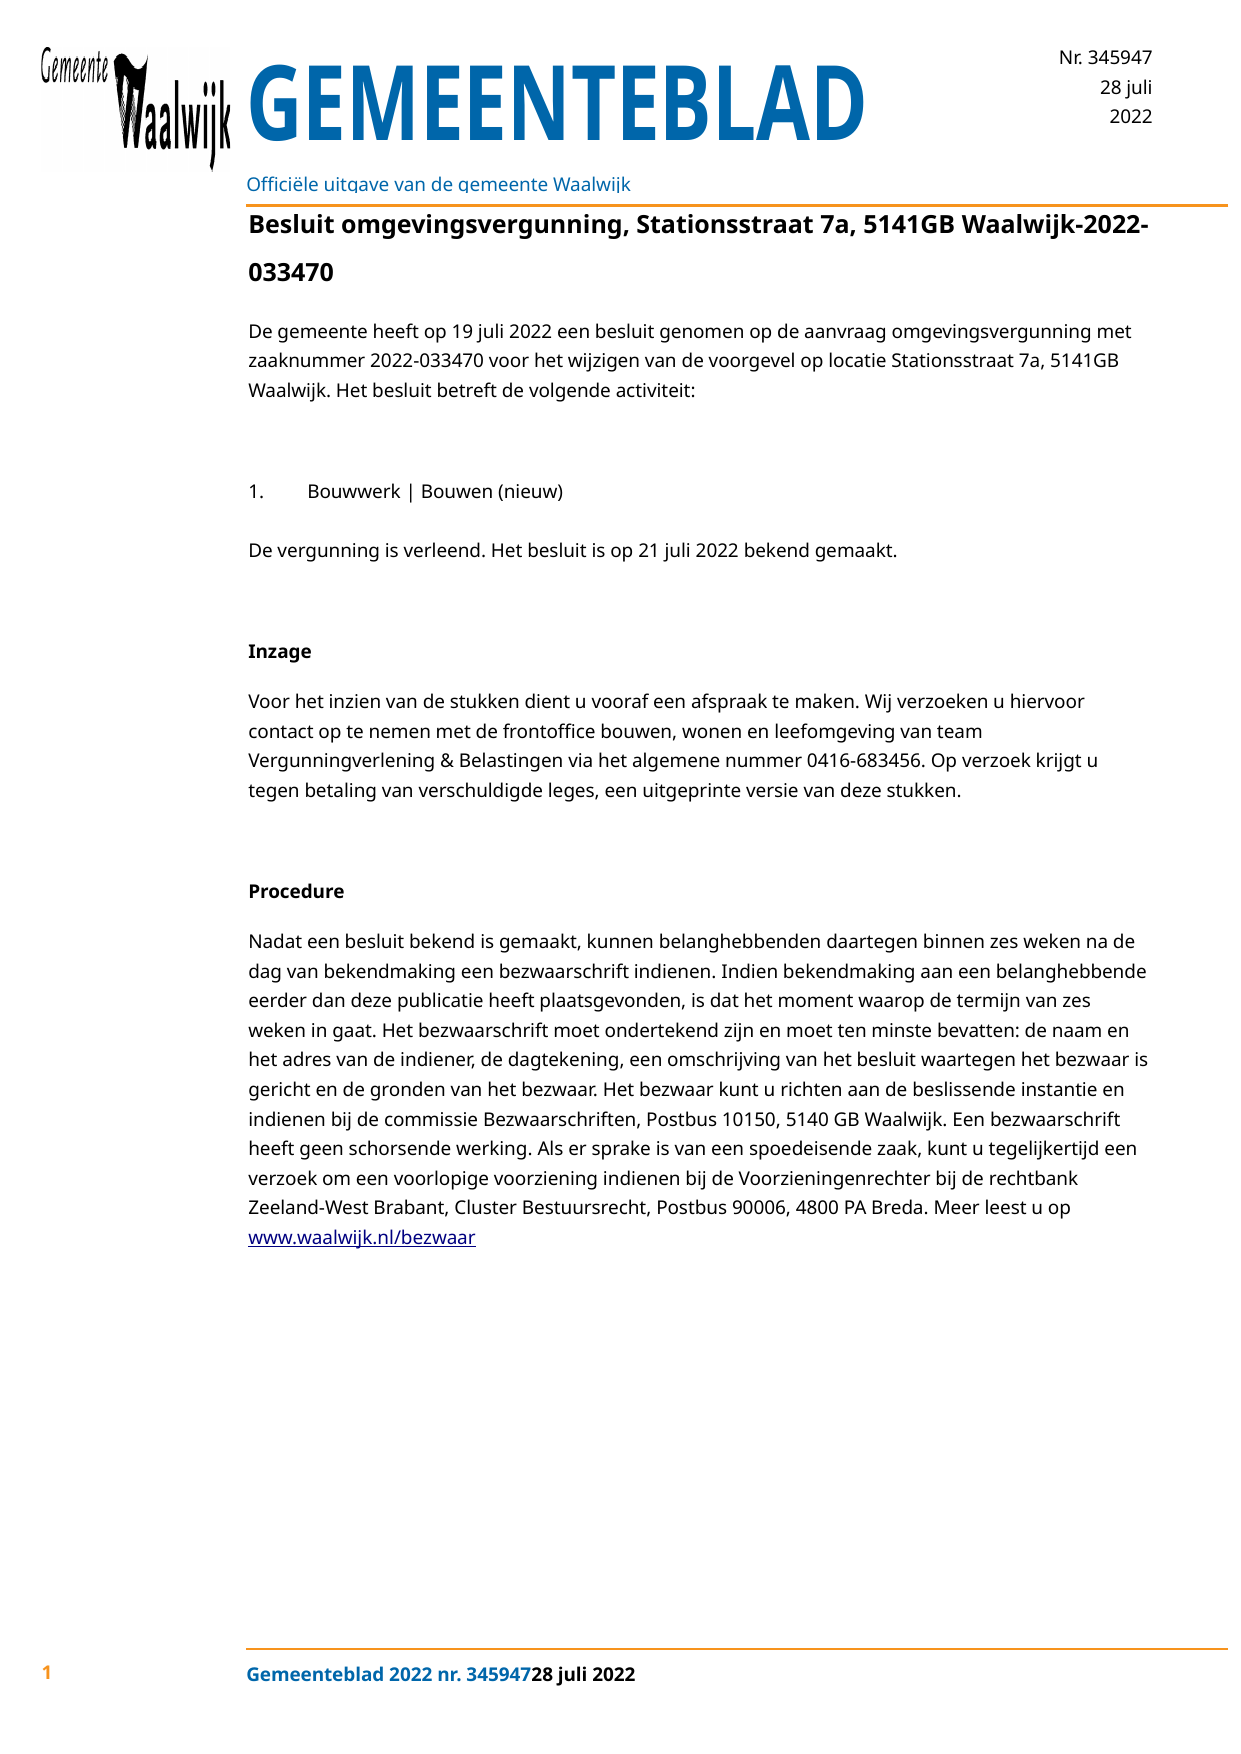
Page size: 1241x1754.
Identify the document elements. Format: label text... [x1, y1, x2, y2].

text Voor het inzien van de stukken dient u vooraf een afspraak te maken. Wij verzoeken u hiervoor contact op te nemen met de frontoffice bouwen, wonen en leefomgeving van team Vergunningverlening & Belastingen via het algemene nummer 0416-683456. Op verzoek krijgt u tegen betaling van verschuldigde leges, een uitgeprinte versie van deze stukken. [248, 688, 1152, 803]
list Bouwwerk | Bouwen (nieuw) [248, 478, 1152, 504]
picture [41, 47, 231, 172]
text De gemeente heeft op 19 juli 2022 een besluit genomen op de aanvraag omgevingsvergunning met zaaknummer 2022-033470 voor het wijzigen van de voorgevel op locatie Stationsstraat 7a, 5141GB Waalwijk. Het besluit betreft de volgende activiteit: [248, 318, 1152, 403]
text Nadat een besluit bekend is gemaakt, kunnen belanghebbenden daartegen binnen zes weken na de dag van bekendmaking een bezwaarschrift indienen. Indien bekendmaking aan een belanghebbende eerder dan deze publicatie heeft plaatsgevonden, is dat het moment waarop de termijn van zes weken in gaat. Het bezwaarschrift moet ondertekend zijn en moet ten minste bevatten: de naam en het adres van de indiener, de dagtekening, een omschrijving van het besluit waartegen het bezwaar is gericht en de gronden van het bezwaar. Het bezwaar kunt u richten aan de beslissende instantie en indienen bij de commissie Bezwaarschriften, Postbus 10150, 5140 GB Waalwijk. Een bezwaarschrift heeft geen schorsende werking. Als er sprake is van een spoedeisende zaak, kunt u tegelijkertijd een verzoek om een voorlopige voorziening indienen bij de Voorzieningenrechter bij de rechtbank Zeeland-West Brabant, Cluster Bestuursrecht, Postbus 90006, 4800 PA Breda. Meer leest u op www.waalwijk.nl/bezwaar [248, 928, 1152, 1250]
text Inzage [248, 638, 1152, 664]
text Procedure [248, 878, 1152, 904]
text De vergunning is verleend. Het besluit is op 21 juli 2022 bekend gemaakt. [248, 537, 1152, 563]
text Besluit omgevingsvergunning, Stationsstraat 7a, 5141GB Waalwijk-2022-033470 [248, 207, 1152, 288]
